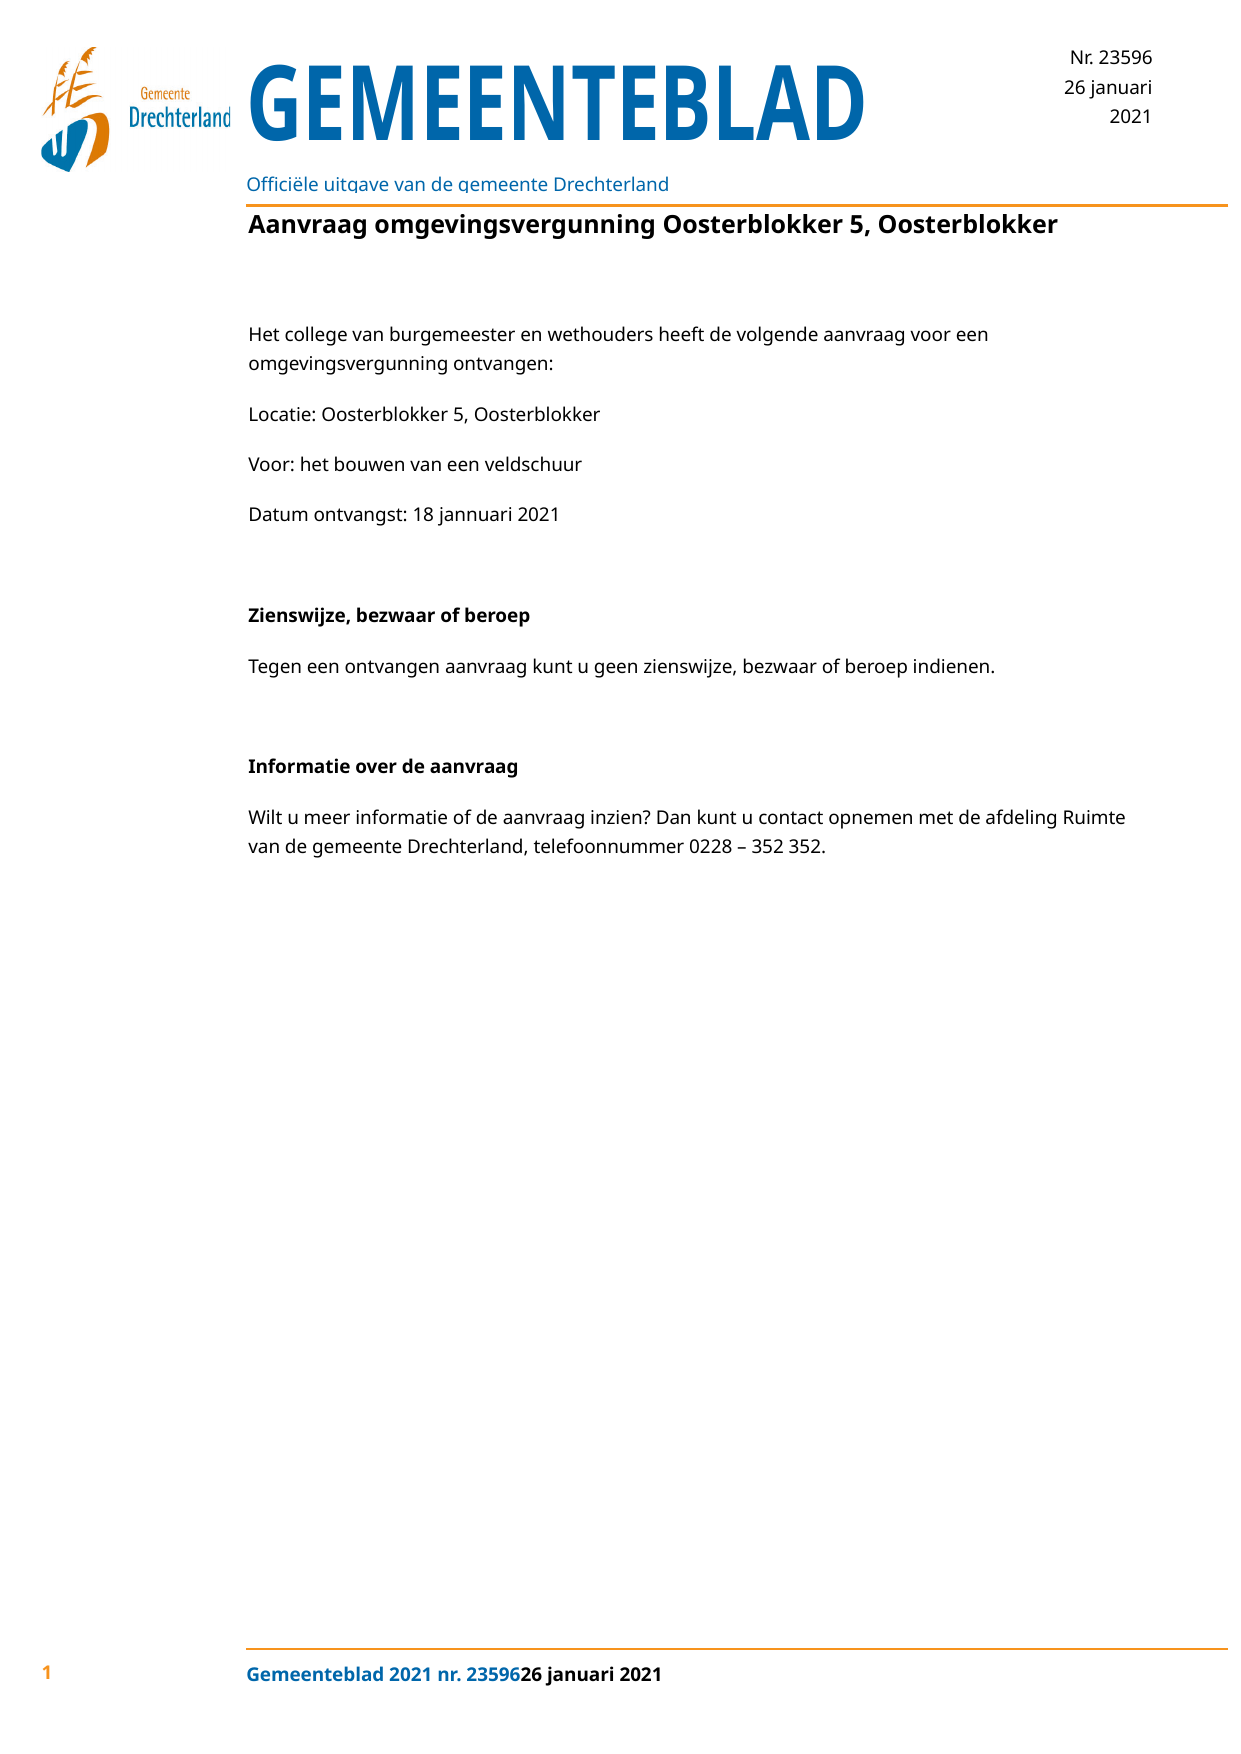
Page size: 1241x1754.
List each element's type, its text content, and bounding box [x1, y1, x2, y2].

picture [41, 158, 64, 172]
picture [41, 47, 231, 172]
text Wilt u meer informatie of de aanvraag inzien? Dan kunt u contact opnemen met de afdeling Ruimte van de gemeente Drechterland, telefoonnummer 0228 – 352 352. [248, 804, 1152, 859]
text Tegen een ontvangen aanvraag kunt u geen zienswijze, bezwaar of beroep indienen. [248, 653, 1152, 678]
text Locatie: Oosterblokker 5, Oosterblokker [248, 401, 1152, 426]
text Aanvraag omgevingsvergunning Oosterblokker 5, Oosterblokker [248, 207, 1152, 241]
text Voor: het bouwen van een veldschuur [248, 451, 1152, 477]
text Zienswijze, bezwaar of beroep [248, 602, 1152, 628]
text Het college van burgemeester en wethouders heeft de volgende aanvraag voor een omgevingsvergunning ontvangen: [248, 321, 1152, 376]
text Datum ontvangst: 18 jannuari 2021 [248, 502, 1152, 527]
picture [226, 115, 231, 124]
text Informatie over de aanvraag [248, 754, 1152, 779]
